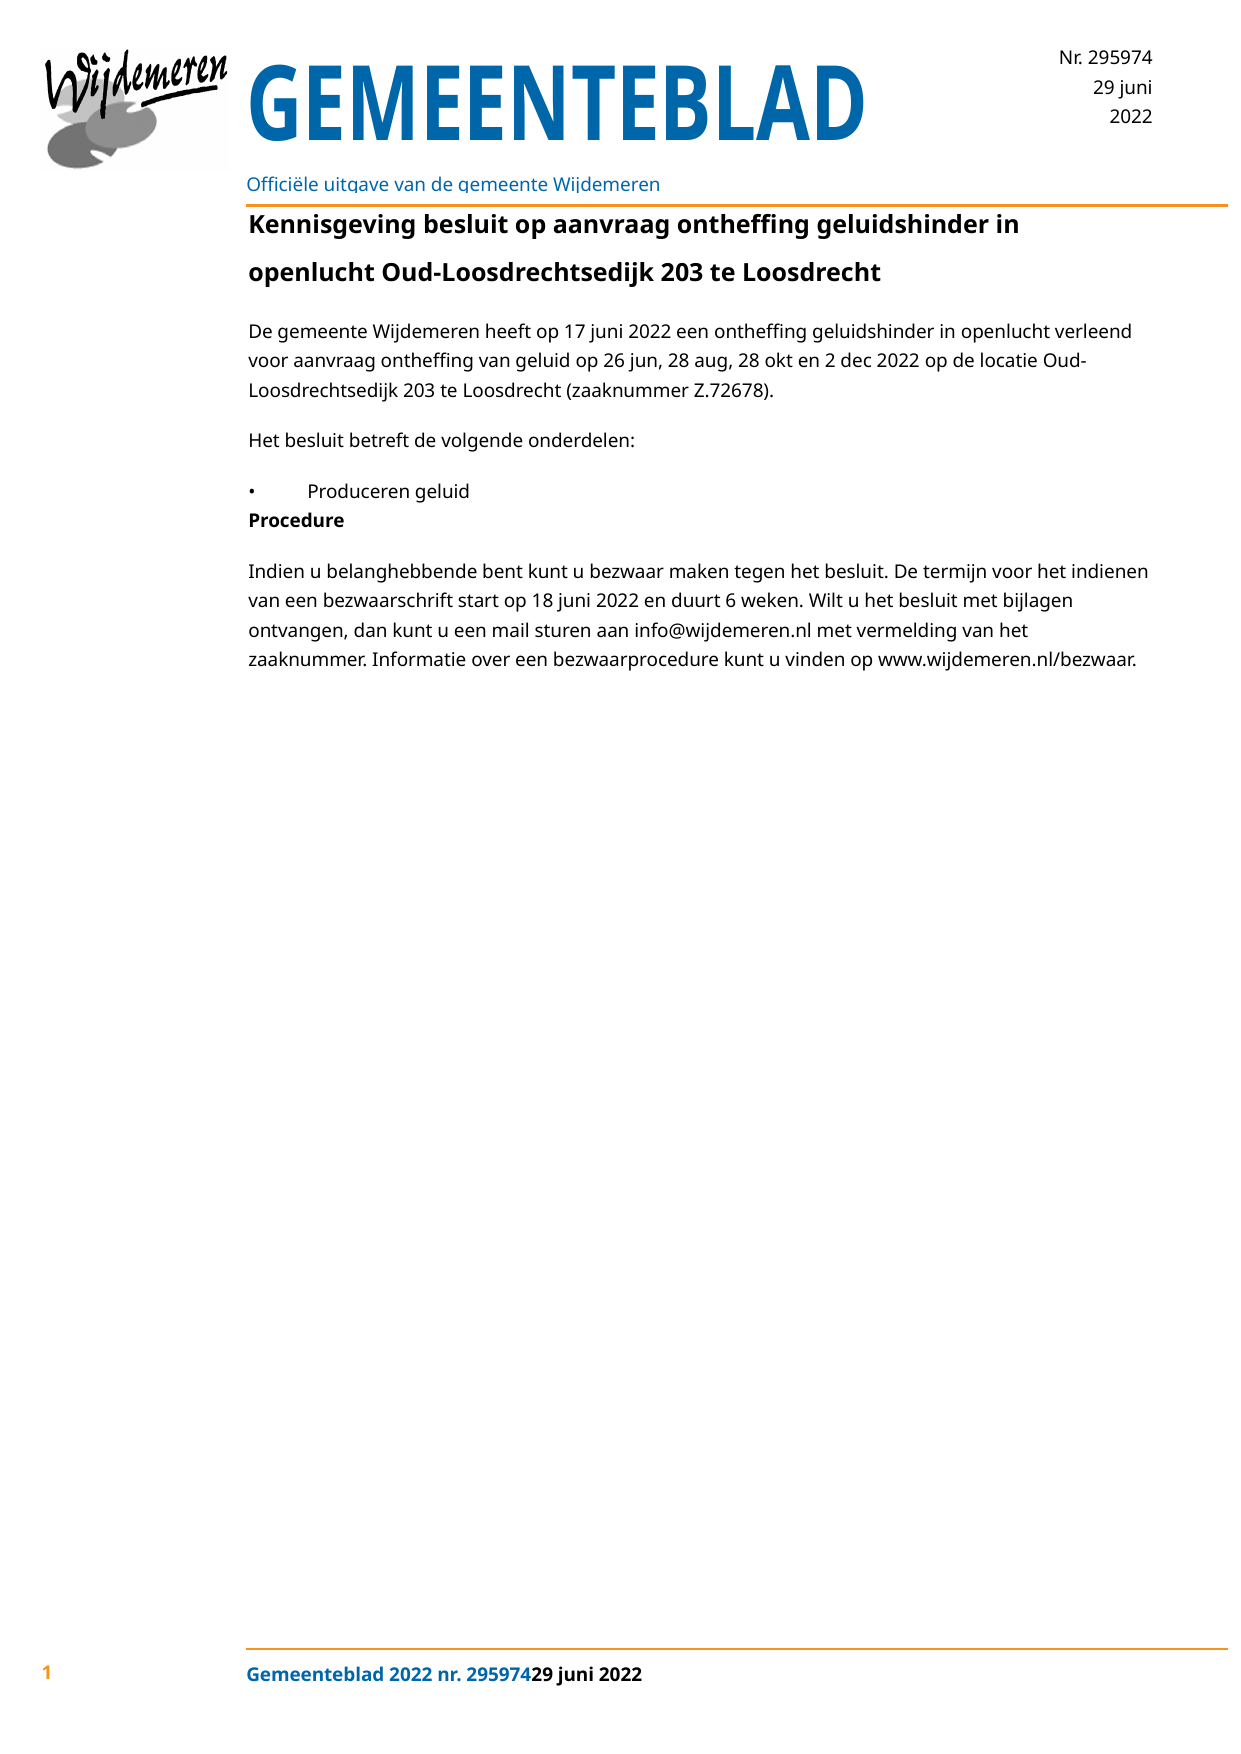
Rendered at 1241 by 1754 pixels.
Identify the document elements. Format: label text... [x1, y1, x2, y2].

text De gemeente Wijdemeren heeft op 17 juni 2022 een ontheffing geluidshinder in openlucht verleend voor aanvraag ontheffing van geluid op 26 jun, 28 aug, 28 okt en 2 dec 2022 op de locatie Oud-Loosdrechtsedijk 203 te Loosdrecht (zaaknummer Z.72678). [248, 318, 1152, 403]
picture [41, 47, 231, 172]
text Indien u belanghebbende bent kunt u bezwaar maken tegen het besluit. De termijn voor het indienen van een bezwaarschrift start op 18 juni 2022 en duurt 6 weken. Wilt u het besluit met bijlagen ontvangen, dan kunt u een mail sturen aan info@wijdemeren.nl met vermelding van het zaaknummer. Informatie over een bezwaarprocedure kunt u vinden op www.wijdemeren.nl/bezwaar. [248, 558, 1152, 672]
text Kennisgeving besluit op aanvraag ontheffing geluidshinder in openlucht Oud-Loosdrechtsedijk 203 te Loosdrecht [248, 207, 1152, 288]
text Het besluit betreft de volgende onderdelen: [248, 427, 1152, 453]
list Produceren geluid [248, 478, 1152, 504]
text Procedure [248, 507, 1152, 533]
